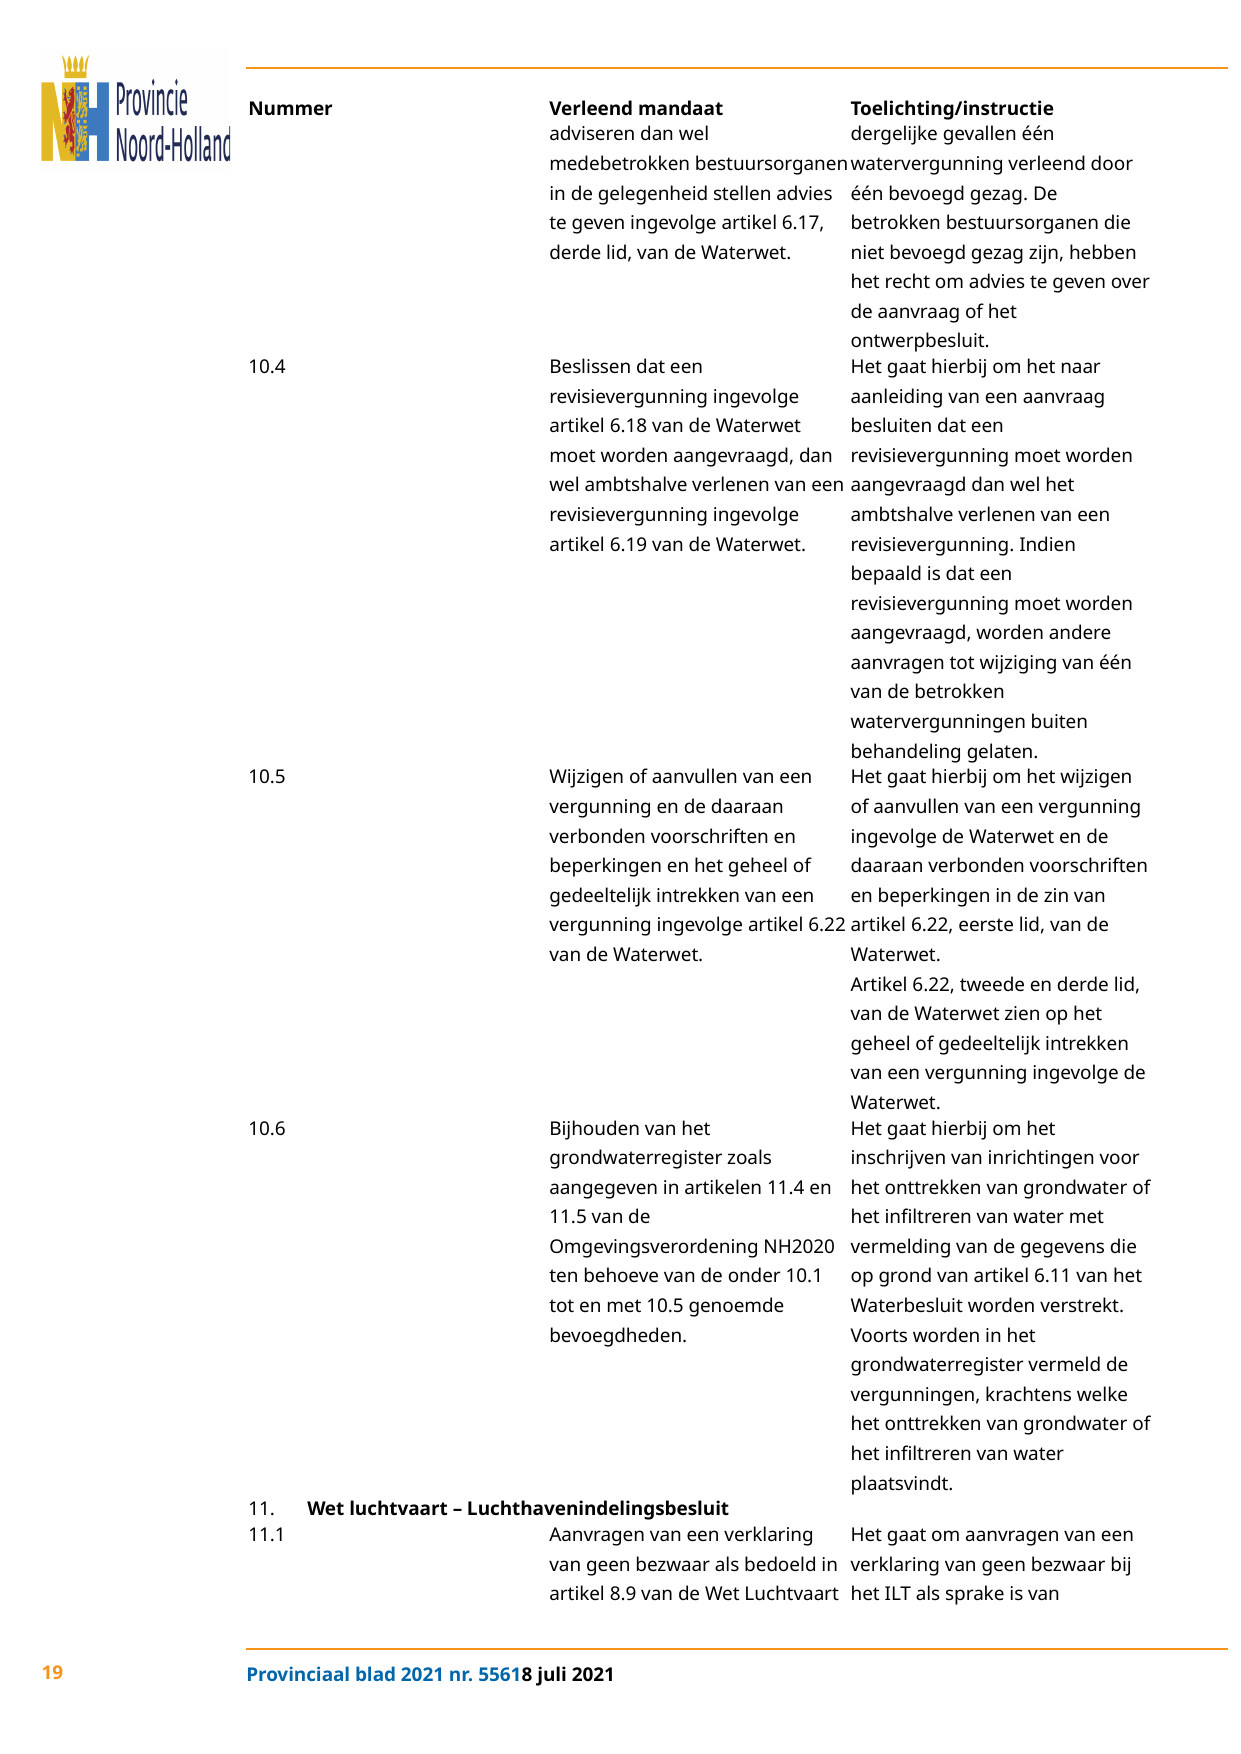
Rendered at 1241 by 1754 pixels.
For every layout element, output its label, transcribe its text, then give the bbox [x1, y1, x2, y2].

table_cell 10.4 [248, 353, 549, 764]
table_cell Wet luchtvaart – Luchthavenindelingsbesluit [248, 1496, 1152, 1521]
table_cell Bijhouden van het grondwaterregister zoals aangegeven in artikelen 11.4 en 11.5 van de Omgevingsverordening NH2020 ten behoeve van de onder 10.1 tot en met 10.5 genoemde bevoegdheden. [549, 1115, 850, 1496]
table_header Nummer [248, 95, 549, 121]
table_cell [248, 121, 549, 353]
table_cell 10.5 [248, 764, 549, 1115]
table_cell Wijzigen of aanvullen van een vergunning en de daaraan verbonden voorschriften en beperkingen en het geheel of gedeeltelijk intrekken van een vergunning ingevolge artikel 6.22 van de Waterwet. [549, 764, 850, 1115]
table_cell Het gaat hierbij om het naar aanleiding van een aanvraag besluiten dat een revisievergunning moet worden aangevraagd dan wel het ambtshalve verlenen van een revisievergunning. Indien bepaald is dat een revisievergunning moet worden aangevraagd, worden andere aanvragen tot wijziging van één van de betrokken watervergunningen buiten behandeling gelaten. [850, 353, 1152, 764]
table_cell 11.1 [248, 1521, 549, 1606]
table_cell Aanvragen van een verklaring van geen bezwaar als bedoeld in artikel 8.9 van de Wet Luchtvaart [549, 1521, 850, 1606]
table_header Toelichting/instructie [850, 95, 1152, 121]
table_header Verleend mandaat [549, 95, 850, 121]
table_cell Het gaat hierbij om het wijzigen of aanvullen van een vergunning ingevolge de Waterwet en de daaraan verbonden voorschriften en beperkingen in de zin van artikel 6.22, eerste lid, van de Waterwet. Artikel 6.22, tweede en derde lid, van de Waterwet zien op het geheel of gedeeltelijk intrekken van een vergunning ingevolge de Waterwet. [850, 764, 1152, 1115]
table_cell adviseren dan wel medebetrokken bestuursorganen in de gelegenheid stellen advies te geven ingevolge artikel 6.17, derde lid, van de Waterwet. [549, 121, 850, 353]
table_cell Het gaat om aanvragen van een verklaring van geen bezwaar bij het ILT als sprake is van [850, 1521, 1152, 1606]
table_cell Het gaat hierbij om het inschrijven van inrichtingen voor het onttrekken van grondwater of het infiltreren van water met vermelding van de gegevens die op grond van artikel 6.11 van het Waterbesluit worden verstrekt. Voorts worden in het grondwaterregister vermeld de vergunningen, krachtens welke het onttrekken van grondwater of het infiltreren van water plaatsvindt. [850, 1115, 1152, 1496]
table_cell Beslissen dat een revisievergunning ingevolge artikel 6.18 van de Waterwet moet worden aangevraagd, dan wel ambtshalve verlenen van een revisievergunning ingevolge artikel 6.19 van de Waterwet. [549, 353, 850, 764]
table_cell dergelijke gevallen één watervergunning verleend door één bevoegd gezag. De betrokken bestuursorganen die niet bevoegd gezag zijn, hebben het recht om advies te geven over de aanvraag of het ontwerpbesluit. [850, 121, 1152, 353]
table_cell 10.6 [248, 1115, 549, 1496]
picture [41, 47, 231, 172]
